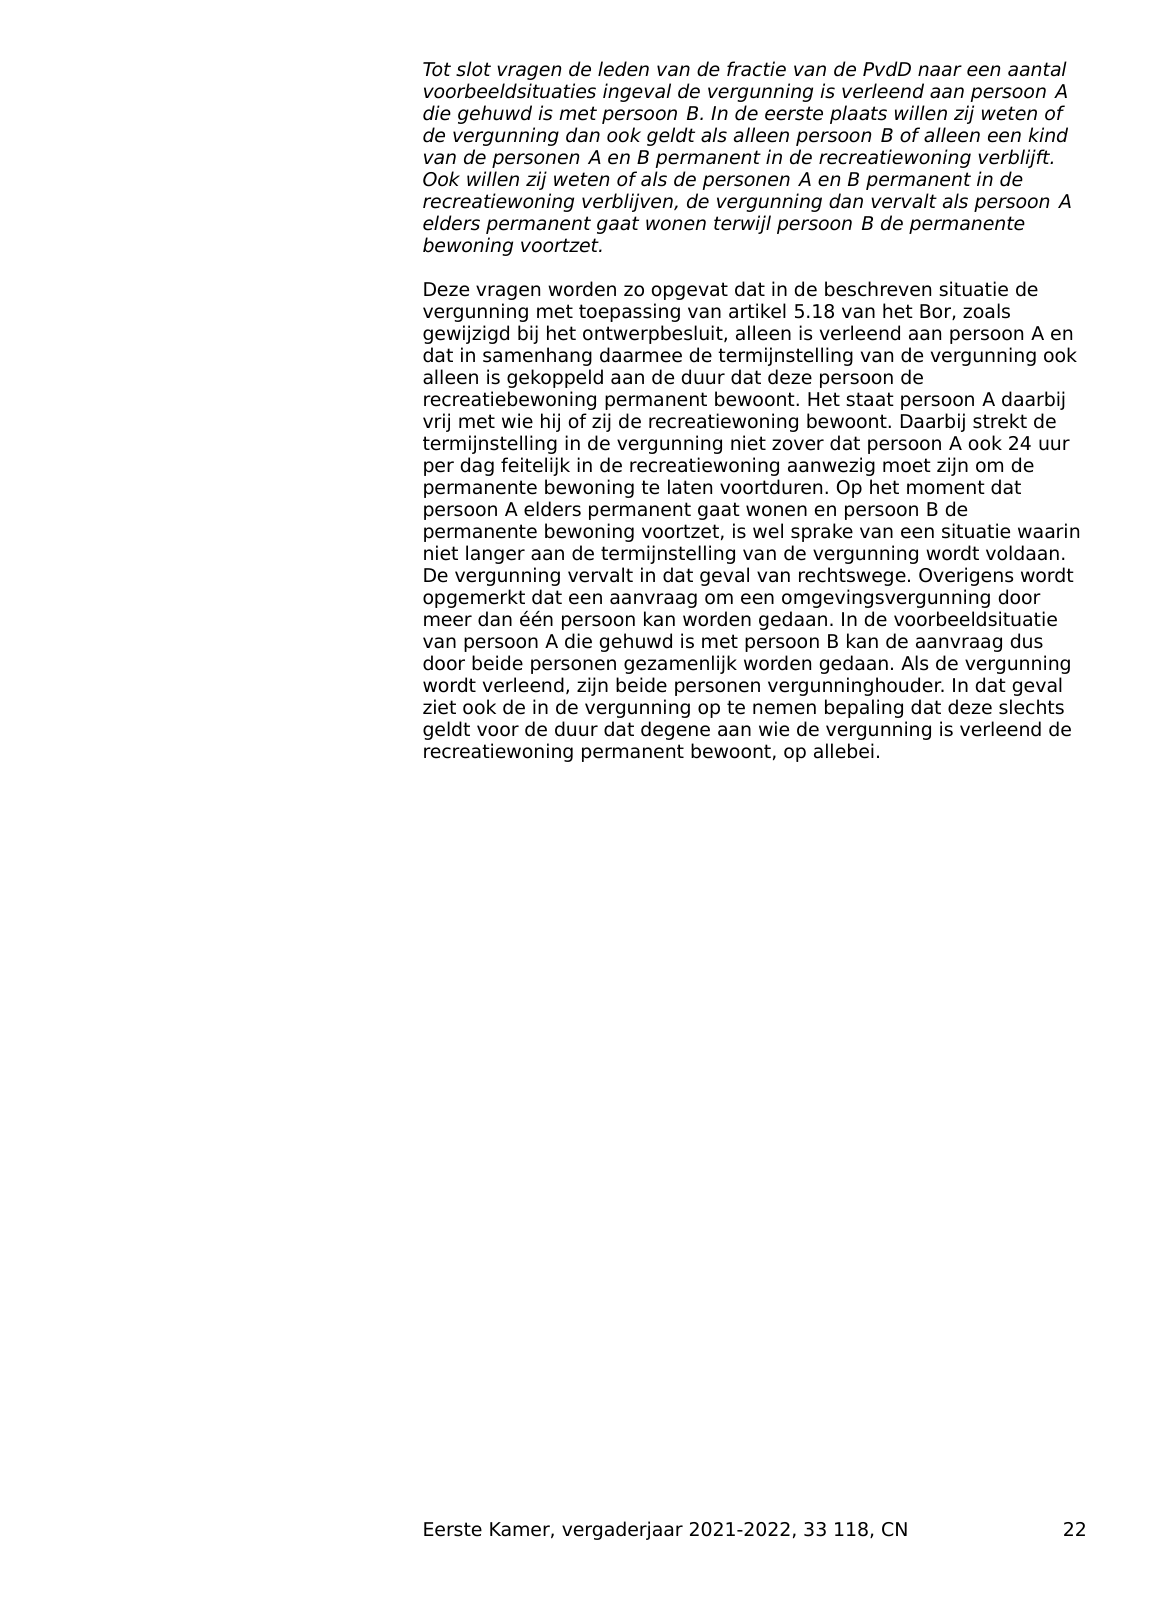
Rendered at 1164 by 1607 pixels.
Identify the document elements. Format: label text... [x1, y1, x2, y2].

text Deze vragen worden zo opgevat dat in de beschreven situatie de vergunning met toepassing van artikel 5.18 van het Bor, zoals gewijzigd bij het ontwerpbesluit, alleen is verleend aan persoon A en dat in samenhang daarmee de termijnstelling van de vergunning ook alleen is gekoppeld aan de duur dat deze persoon de recreatiebewoning permanent bewoont. Het staat persoon A daarbij vrij met wie hij of zij de recreatiewoning bewoont. Daarbij strekt de termijnstelling in de vergunning niet zover dat persoon A ook 24 uur per dag feitelijk in de recreatiewoning aanwezig moet zijn om de permanente bewoning te laten voortduren. Op het moment dat persoon A elders permanent gaat wonen en persoon B de permanente bewoning voortzet, is wel sprake van een situatie waarin niet langer aan de termijnstelling van de vergunning wordt voldaan. De vergunning vervalt in dat geval van rechtswege. Overigens wordt opgemerkt dat een aanvraag om een omgevingsvergunning door meer dan één persoon kan worden gedaan. In de voorbeeldsituatie van persoon A die gehuwd is met persoon B kan de aanvraag dus door beide personen gezamenlijk worden gedaan. Als de vergunning wordt verleend, zijn beide personen vergunninghouder. In dat geval ziet ook de in de vergunning op te nemen bepaling dat deze slechts geldt voor de duur dat degene aan wie de vergunning is verleend de recreatiewoning permanent bewoont, op allebei. [422, 279, 1087, 763]
text Tot slot vragen de leden van de fractie van de PvdD naar een aantal voorbeeldsituaties ingeval de vergunning is verleend aan persoon A die gehuwd is met persoon B. In de eerste plaats willen zij weten of de vergunning dan ook geldt als alleen persoon B of alleen een kind van de personen A en B permanent in de recreatiewoning verblijft. Ook willen zij weten of als de personen A en B permanent in de recreatiewoning verblijven, de vergunning dan vervalt als persoon A elders permanent gaat wonen terwijl persoon B de permanente bewoning voortzet. [422, 59, 1087, 257]
